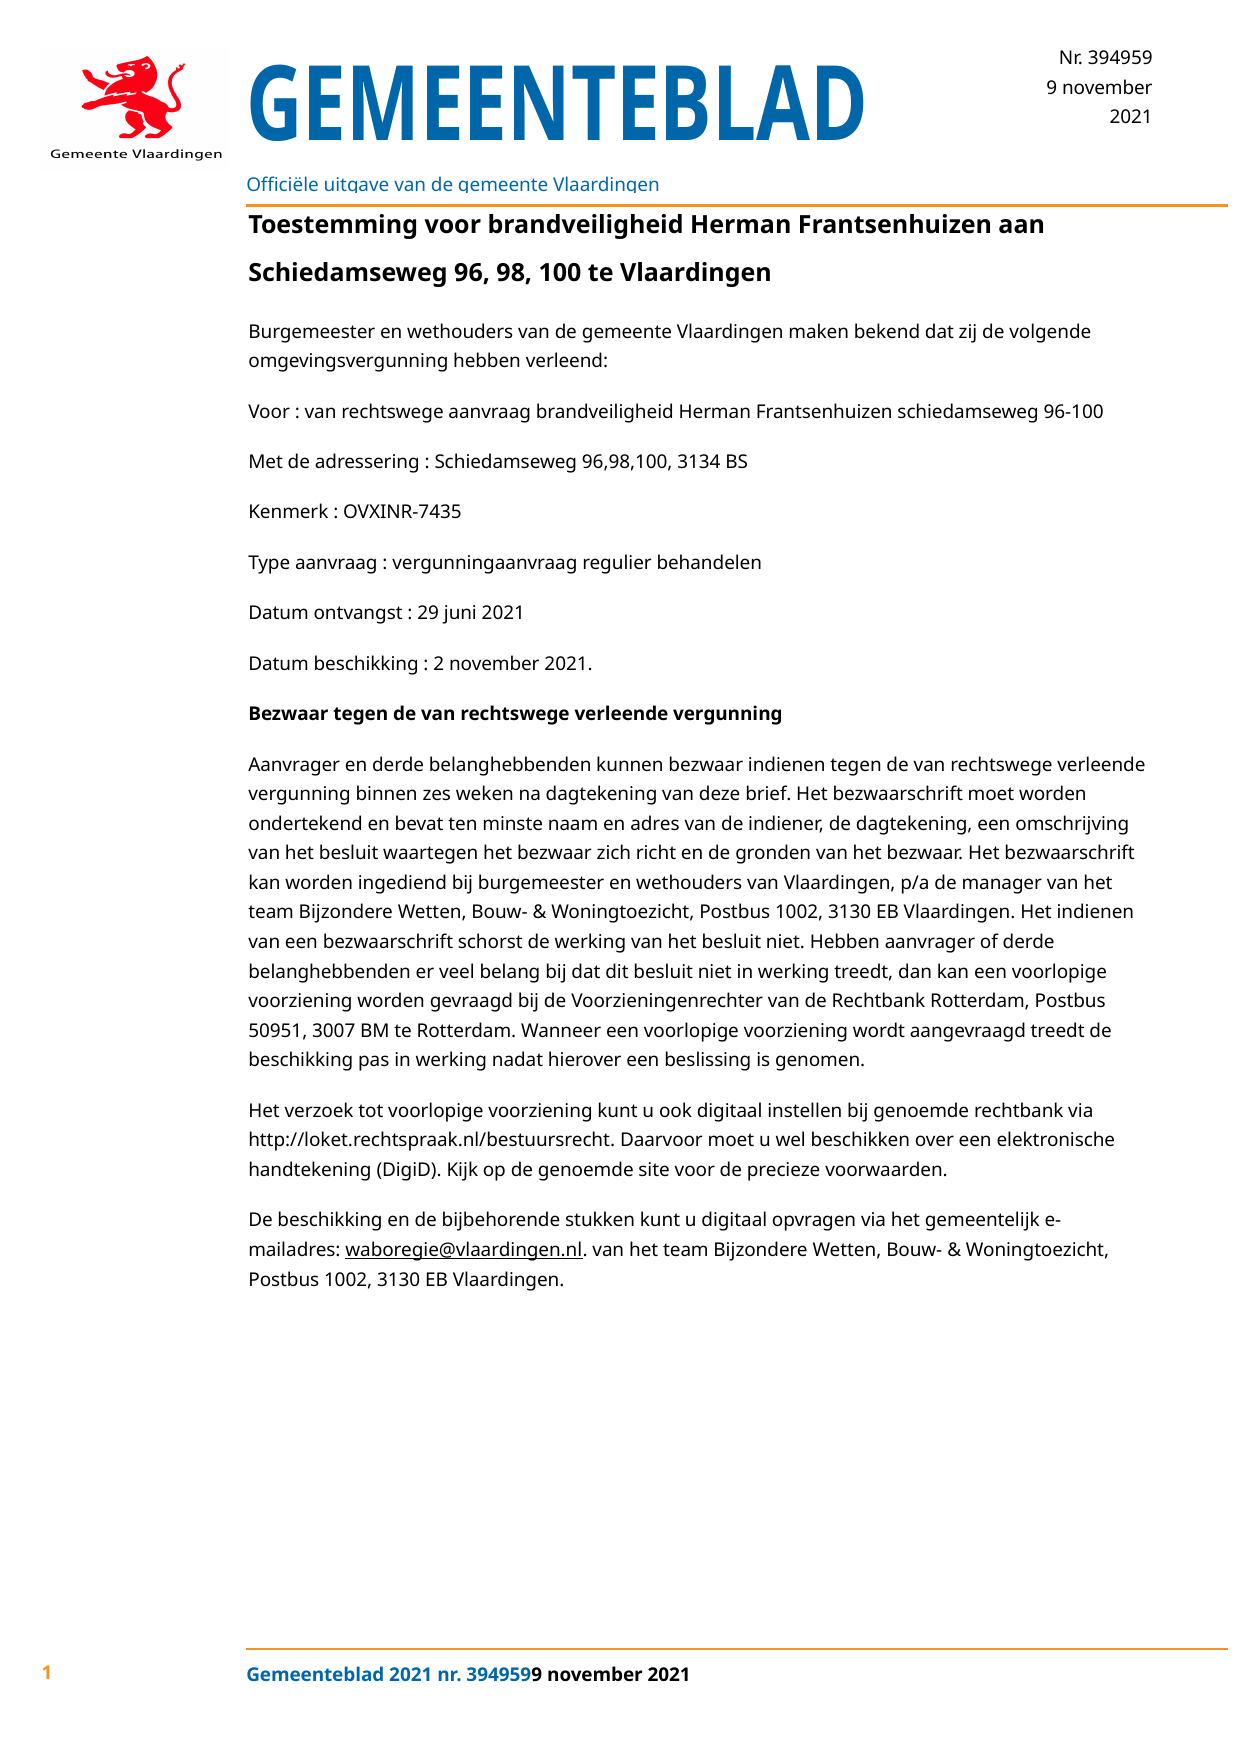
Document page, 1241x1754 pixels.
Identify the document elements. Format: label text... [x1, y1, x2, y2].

text Datum ontvangst : 29 juni 2021 [248, 599, 1152, 625]
text De beschikking en de bijbehorende stukken kunt u digitaal opvragen via het gemeentelijk e-mailadres: waboregie@vlaardingen.nl. van het team Bijzondere Wetten, Bouw- & Woningtoezicht, Postbus 1002, 3130 EB Vlaardingen. [248, 1207, 1152, 1292]
picture [41, 47, 231, 172]
text Type aanvraag : vergunningaanvraag regulier behandelen [248, 549, 1152, 575]
text Voor : van rechtswege aanvraag brandveiligheid Herman Frantsenhuizen schiedamseweg 96-100 [248, 398, 1152, 424]
text Datum beschikking : 2 november 2021. [248, 650, 1152, 676]
text Aanvrager en derde belanghebbenden kunnen bezwaar indienen tegen de van rechtswege verleende vergunning binnen zes weken na dagtekening van deze brief. Het bezwaarschrift moet worden ondertekend en bevat ten minste naam en adres van de indiener, de dagtekening, een omschrijving van het besluit waartegen het bezwaar zich richt en de gronden van het bezwaar. Het bezwaarschrift kan worden ingediend bij burgemeester en wethouders van Vlaardingen, p/a de manager van het team Bijzondere Wetten, Bouw- & Woningtoezicht, Postbus 1002, 3130 EB Vlaardingen. Het indienen van een bezwaarschrift schorst de werking van het besluit niet. Hebben aanvrager of derde belanghebbenden er veel belang bij dat dit besluit niet in werking treedt, dan kan een voorlopige voorziening worden gevraagd bij de Voorzieningenrechter van de Rechtbank Rotterdam, Postbus 50951, 3007 BM te Rotterdam. Wanneer een voorlopige voorziening wordt aangevraagd treedt de beschikking pas in werking nadat hierover een beslissing is genomen. [248, 751, 1152, 1072]
text Bezwaar tegen de van rechtswege verleende vergunning [248, 700, 1152, 726]
text Toestemming voor brandveiligheid Herman Frantsenhuizen aan Schiedamseweg 96, 98, 100 te Vlaardingen [248, 207, 1152, 288]
text Het verzoek tot voorlopige voorziening kunt u ook digitaal instellen bij genoemde rechtbank via http://loket.rechtspraak.nl/bestuursrecht. Daarvoor moet u wel beschikken over een elektronische handtekening (DigiD). Kijk op de genoemde site voor de precieze voorwaarden. [248, 1097, 1152, 1182]
text Met de adressering : Schiedamseweg 96,98,100, 3134 BS [248, 448, 1152, 474]
text Kenmerk : OVXINR-7435 [248, 499, 1152, 524]
text Burgemeester en wethouders van de gemeente Vlaardingen maken bekend dat zij de volgende omgevingsvergunning hebben verleend: [248, 318, 1152, 373]
